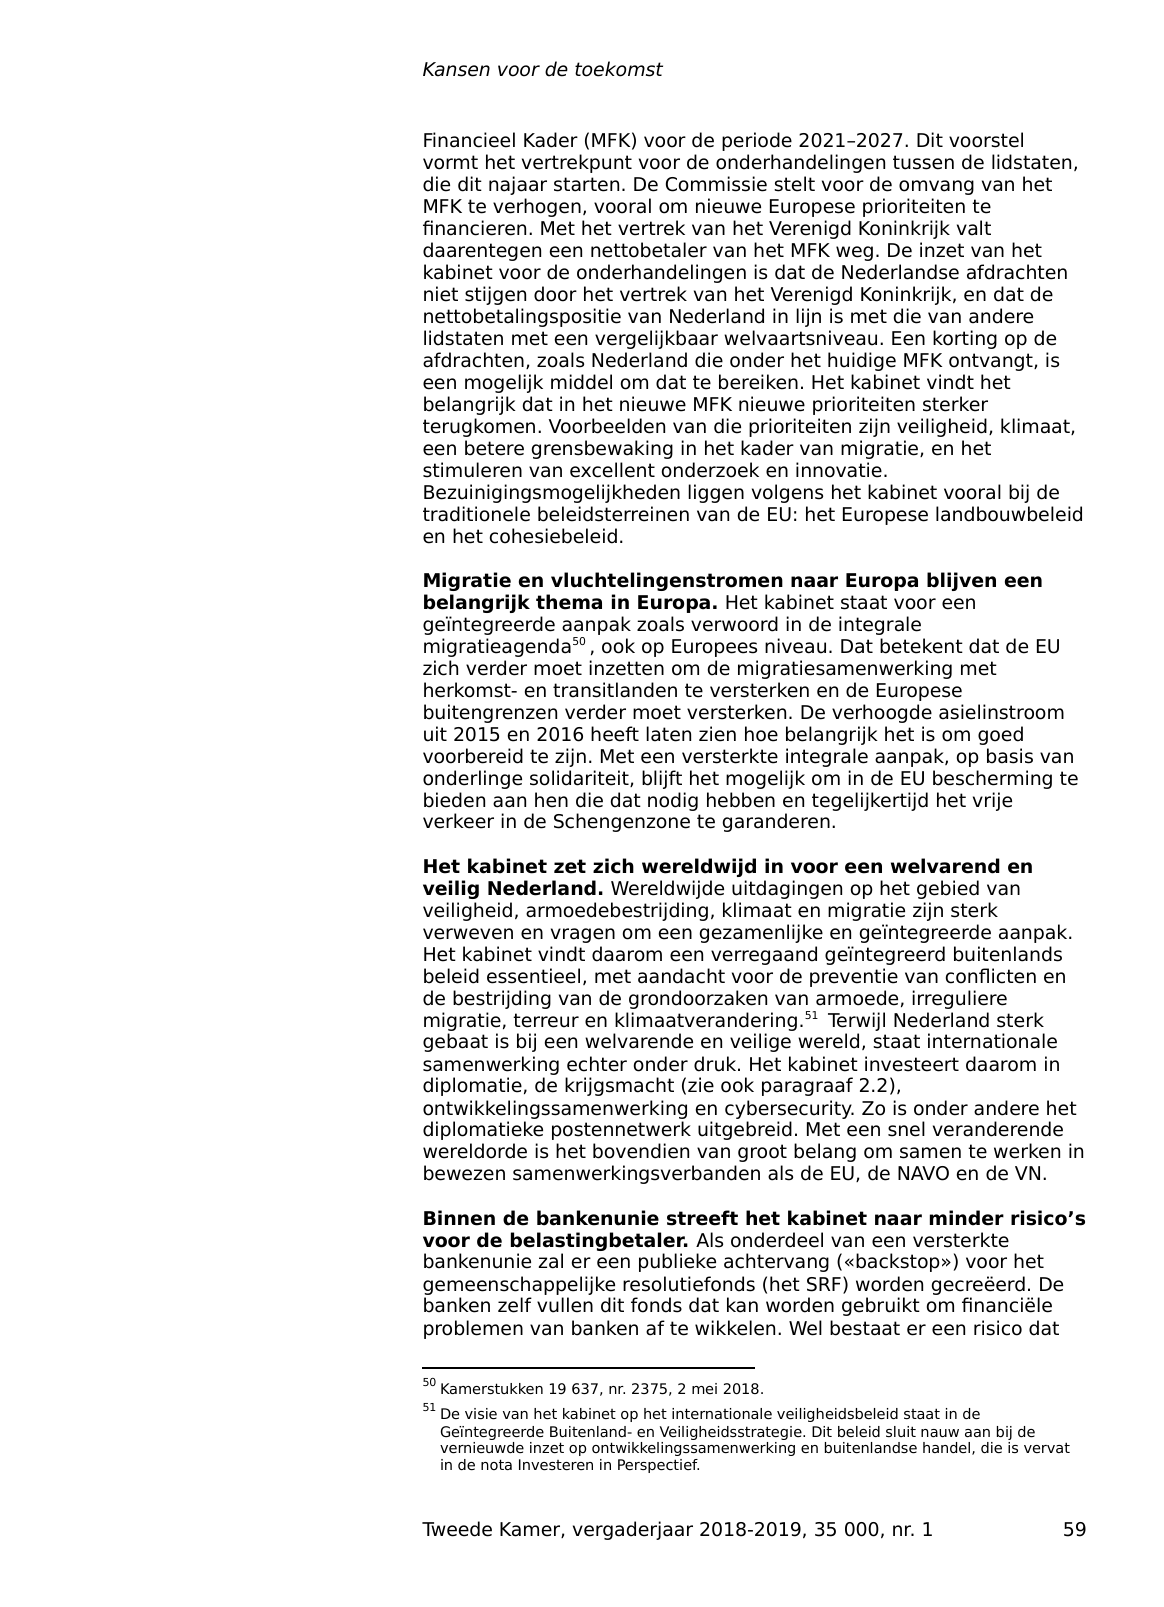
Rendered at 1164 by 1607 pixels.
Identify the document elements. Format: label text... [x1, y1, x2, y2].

text Migratie en vluchtelingenstromen naar Europa blijven een belangrijk thema in Europa. Het kabinet staat voor een geïntegreerde aanpak zoals verwoord in de integrale migratieagenda, ook op Europees niveau. Dat betekent dat de EU zich verder moet inzetten om de migratiesamenwerking met herkomst- en transitlanden te versterken en de Europese buitengrenzen verder moet versterken. De verhoogde asielinstroom uit 2015 en 2016 heeft laten zien hoe belangrijk het is om goed voorbereid te zijn. Met een versterkte integrale aanpak, op basis van onderlinge solidariteit, blijft het mogelijk om in de EU bescherming te bieden aan hen die dat nodig hebben en tegelijkertijd het vrije verkeer in de Schengenzone te garanderen. [422, 570, 1087, 833]
text Het kabinet zet zich wereldwijd in voor een welvarend en veilig Nederland. Wereldwijde uitdagingen op het gebied van veiligheid, armoedebestrijding, klimaat en migratie zijn sterk verweven en vragen om een gezamenlijke en geïntegreerde aanpak. Het kabinet vindt daarom een verregaand geïntegreerd buitenlands beleid essentieel, met aandacht voor de preventie van conflicten en de bestrijding van de grondoorzaken van armoede, irreguliere migratie, terreur en klimaatverandering. Terwijl Nederland sterk gebaat is bij een welvarende en veilige wereld, staat internationale samenwerking echter onder druk. Het kabinet investeert daarom in diplomatie, de krijgsmacht (zie ook paragraaf 2.2), ontwikkelingssamenwerking en cybersecurity. Zo is onder andere het diplomatieke postennetwerk uitgebreid. Met een snel veranderende wereldorde is het bovendien van groot belang om samen te werken in bewezen samenwerkingsverbanden als de EU, de NAVO en de VN. [422, 856, 1087, 1185]
text De visie van het kabinet op het internationale veiligheidsbeleid staat in de Geïntegreerde Buitenland- en Veiligheidsstrategie. Dit beleid sluit nauw aan bij de vernieuwde inzet op ontwikkelingssamenwerking en buitenlandse handel, die is vervat in de nota Investeren in Perspectief. [422, 1402, 1087, 1474]
text Binnen de bankenunie streeft het kabinet naar minder risico’s voor de belastingbetaler. Als onderdeel van een versterkte bankenunie zal er een publieke achtervang («backstop») voor het gemeenschappelijke resolutiefonds (het SRF) worden gecreëerd. De banken zelf vullen dit fonds dat kan worden gebruikt om financiële problemen van banken af te wikkelen. Wel bestaat er een risico dat [422, 1207, 1087, 1339]
text Kamerstukken 19 637, nr. 2375, 2 mei 2018. [422, 1377, 1087, 1399]
text Financieel Kader (MFK) voor de periode 2021–2027. Dit voorstel vormt het vertrekpunt voor de onderhandelingen tussen de lidstaten, die dit najaar starten. De Commissie stelt voor de omvang van het MFK te verhogen, vooral om nieuwe Europese prioriteiten te financieren. Met het vertrek van het Verenigd Koninkrijk valt daarentegen een nettobetaler van het MFK weg. De inzet van het kabinet voor de onderhandelingen is dat de Nederlandse afdrachten niet stijgen door het vertrek van het Verenigd Koninkrijk, en dat de nettobetalingspositie van Nederland in lijn is met die van andere lidstaten met een vergelijkbaar welvaartsniveau. Een korting op de afdrachten, zoals Nederland die onder het huidige MFK ontvangt, is een mogelijk middel om dat te bereiken. Het kabinet vindt het belangrijk dat in het nieuwe MFK nieuwe prioriteiten sterker terugkomen. Voorbeelden van die prioriteiten zijn veiligheid, klimaat, een betere grensbewaking in het kader van migratie, en het stimuleren van excellent onderzoek en innovatie. Bezuinigingsmogelijkheden liggen volgens het kabinet vooral bij de traditionele beleidsterreinen van de EU: het Europese landbouwbeleid en het cohesiebeleid. [422, 130, 1087, 547]
